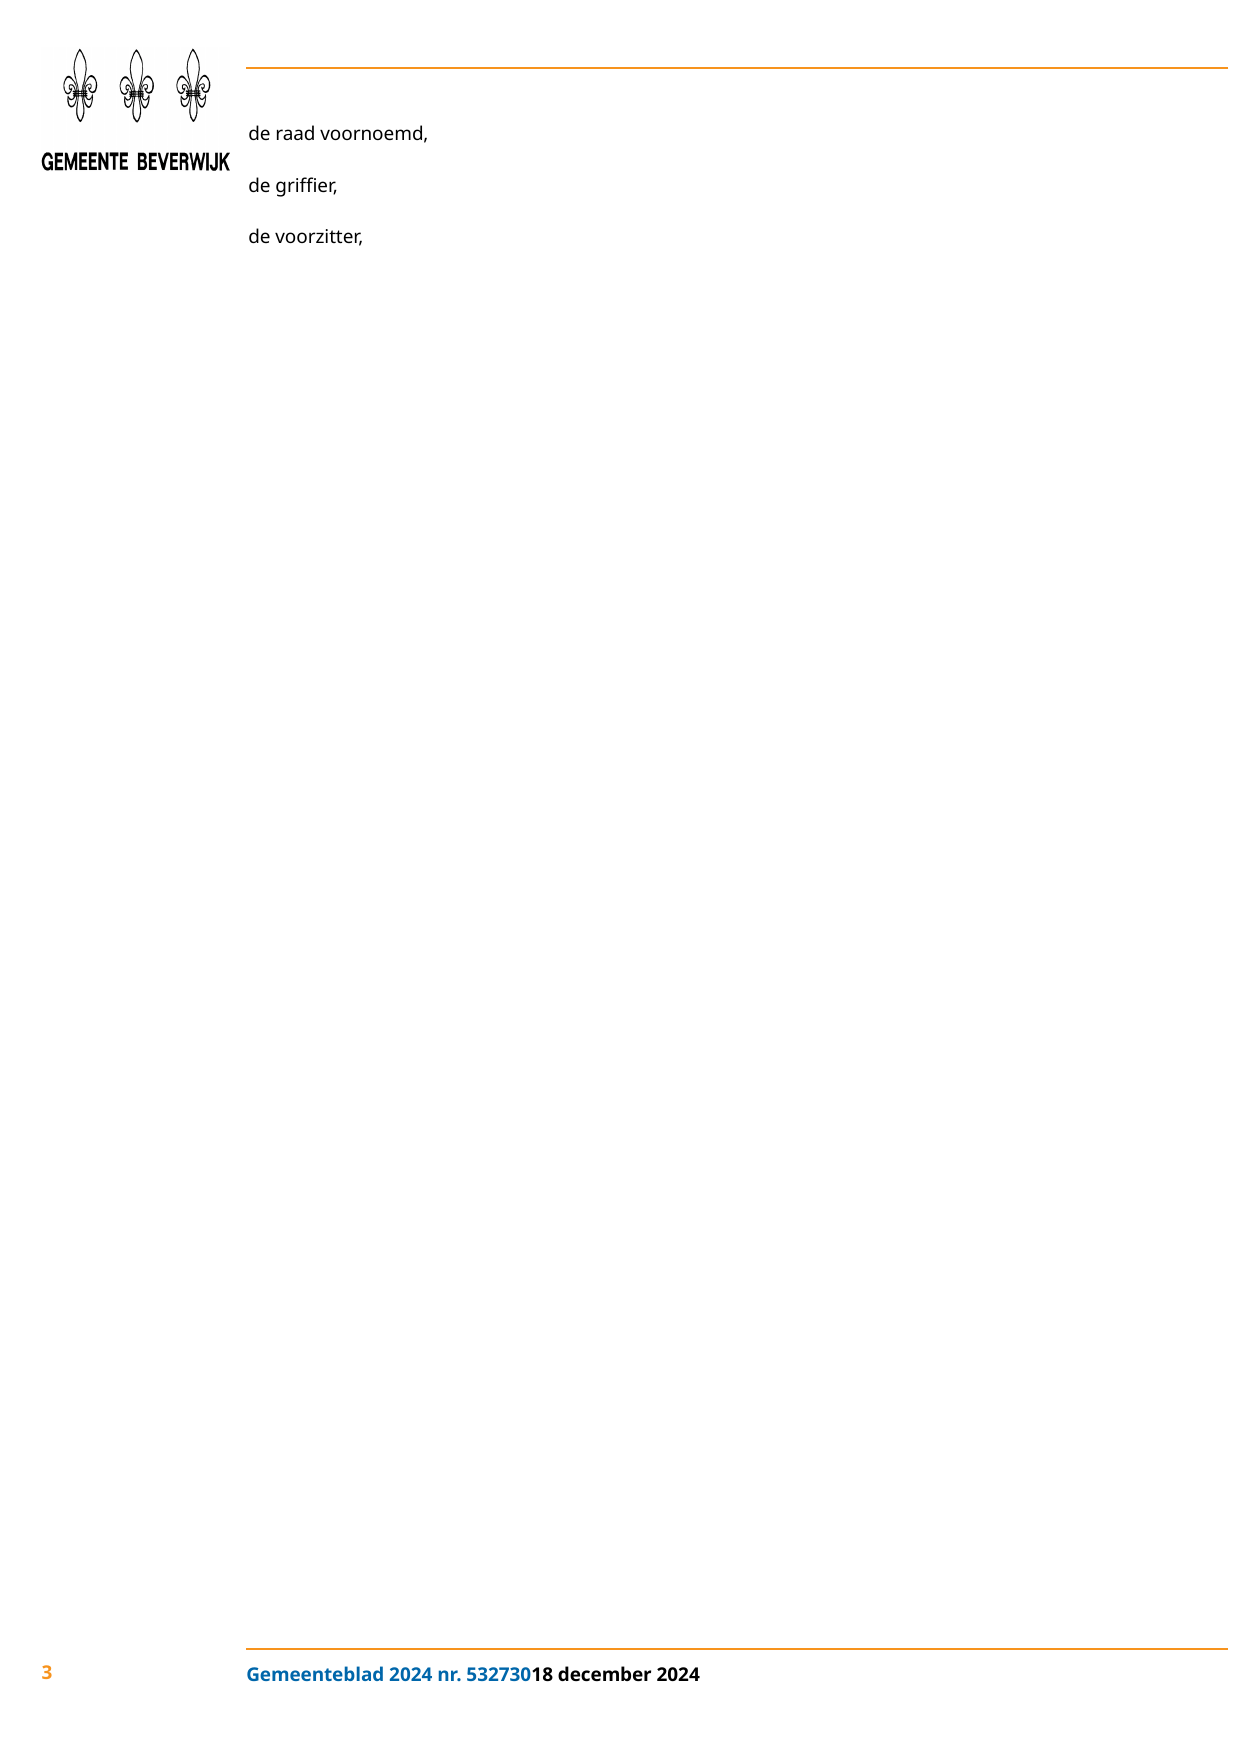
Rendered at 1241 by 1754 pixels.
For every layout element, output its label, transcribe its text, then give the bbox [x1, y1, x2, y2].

picture [41, 47, 231, 172]
text de raad voornoemd, [248, 121, 1152, 146]
text de griffier, [248, 172, 1152, 198]
text de voorzitter, [248, 223, 1152, 249]
